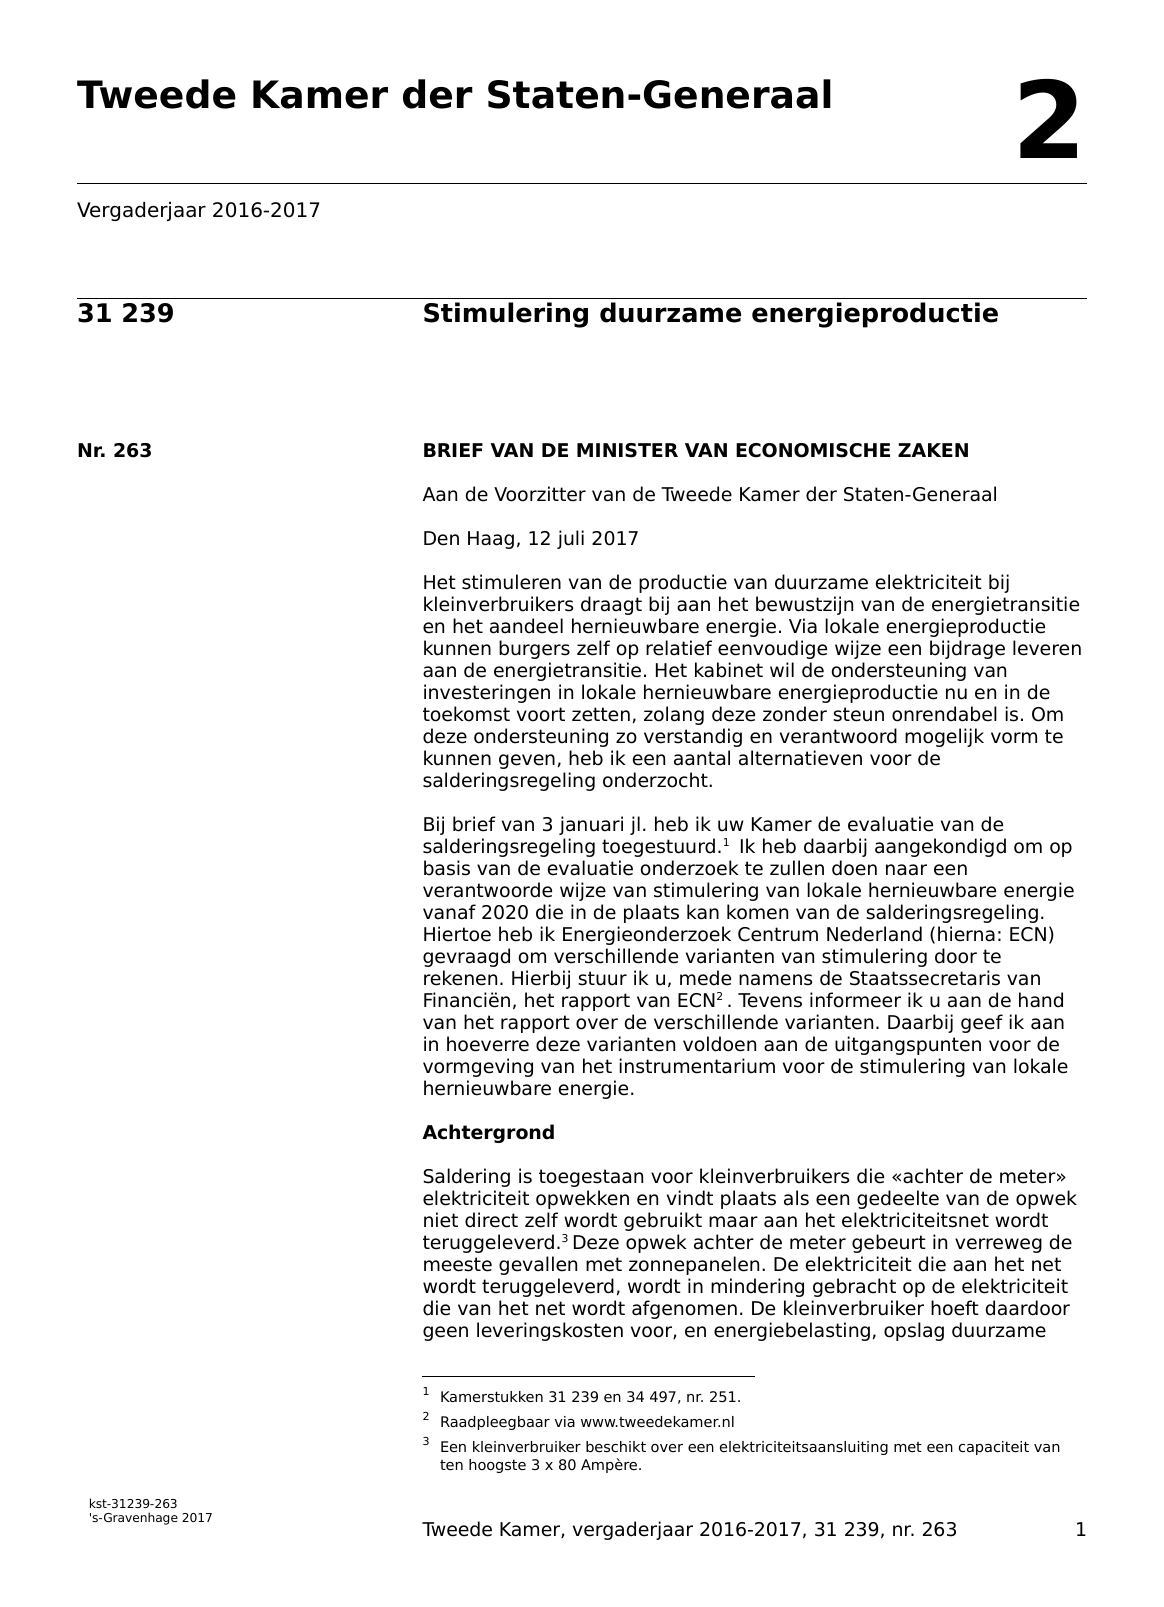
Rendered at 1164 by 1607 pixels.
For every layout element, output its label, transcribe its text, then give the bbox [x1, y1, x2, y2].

table_header Tweede Kamer der Staten-Generaal [77, 59, 886, 183]
subtitle Achtergrond [422, 1122, 1087, 1144]
text 's-Gravenhage 2017 [88, 1511, 323, 1525]
text Aan de Voorzitter van de Tweede Kamer der Staten-Generaal [422, 484, 1087, 506]
subtitle 31 239 Stimulering duurzame energieproductie [77, 299, 1087, 329]
text Kamerstukken 31 239 en 34 497, nr. 251. [422, 1385, 1087, 1407]
text Het stimuleren van de productie van duurzame elektriciteit bij kleinverbruikers draagt bij aan het bewustzijn van de energietransitie en het aandeel hernieuwbare energie. Via lokale energieproductie kunnen burgers zelf op relatief eenvoudige wijze een bijdrage leveren aan de energietransitie. Het kabinet wil de ondersteuning van investeringen in lokale hernieuwbare energieproductie nu en in de toekomst voort zetten, zolang deze zonder steun onrendabel is. Om deze ondersteuning zo verstandig en verantwoord mogelijk vorm te kunnen geven, heb ik een aantal alternatieven voor de salderingsregeling onderzocht. [422, 572, 1087, 792]
table_cell Vergaderjaar 2016-2017 [77, 184, 1087, 298]
text Bij brief van 3 januari jl. heb ik uw Kamer de evaluatie van de salderingsregeling toegestuurd. Ik heb daarbij aangekondigd om op basis van de evaluatie onderzoek te zullen doen naar een verantwoorde wijze van stimulering van lokale hernieuwbare energie vanaf 2020 die in de plaats kan komen van de salderingsregeling. Hiertoe heb ik Energieonderzoek Centrum Nederland (hierna: ECN) gevraagd om verschillende varianten van stimulering door te rekenen. Hierbij stuur ik u, mede namens de Staatssecretaris van Financiën, het rapport van ECN. Tevens informeer ik u aan de hand van het rapport over de verschillende varianten. Daarbij geef ik aan in hoeverre deze varianten voldoen aan de uitgangspunten voor de vormgeving van het instrumentarium voor de stimulering van lokale hernieuwbare energie. [422, 814, 1087, 1100]
text Saldering is toegestaan voor kleinverbruikers die «achter de meter» elektriciteit opwekken en vindt plaats als een gedeelte van de opwek niet direct zelf wordt gebruikt maar aan het elektriciteitsnet wordt teruggeleverd.Deze opwek achter de meter gebeurt in verreweg de meeste gevallen met zonnepanelen. De elektriciteit die aan het net wordt teruggeleverd, wordt in mindering gebracht op de elektriciteit die van het net wordt afgenomen. De kleinverbruiker hoeft daardoor geen leveringskosten voor, en energiebelasting, opslag duurzame [422, 1166, 1087, 1342]
text Den Haag, 12 juli 2017 [422, 528, 1087, 550]
table_header 2 [886, 59, 1087, 183]
text kst-31239-263 [88, 1497, 323, 1511]
text Raadpleegbaar via www.tweedekamer.nl [422, 1410, 1087, 1432]
text Een kleinverbruiker beschikt over een elektriciteitsaansluiting met een capaciteit van ten hoogste 3 x 80 Ampère. [422, 1435, 1087, 1474]
subtitle Nr. 263 BRIEF VAN DE MINISTER VAN ECONOMISCHE ZAKEN [77, 440, 1087, 462]
